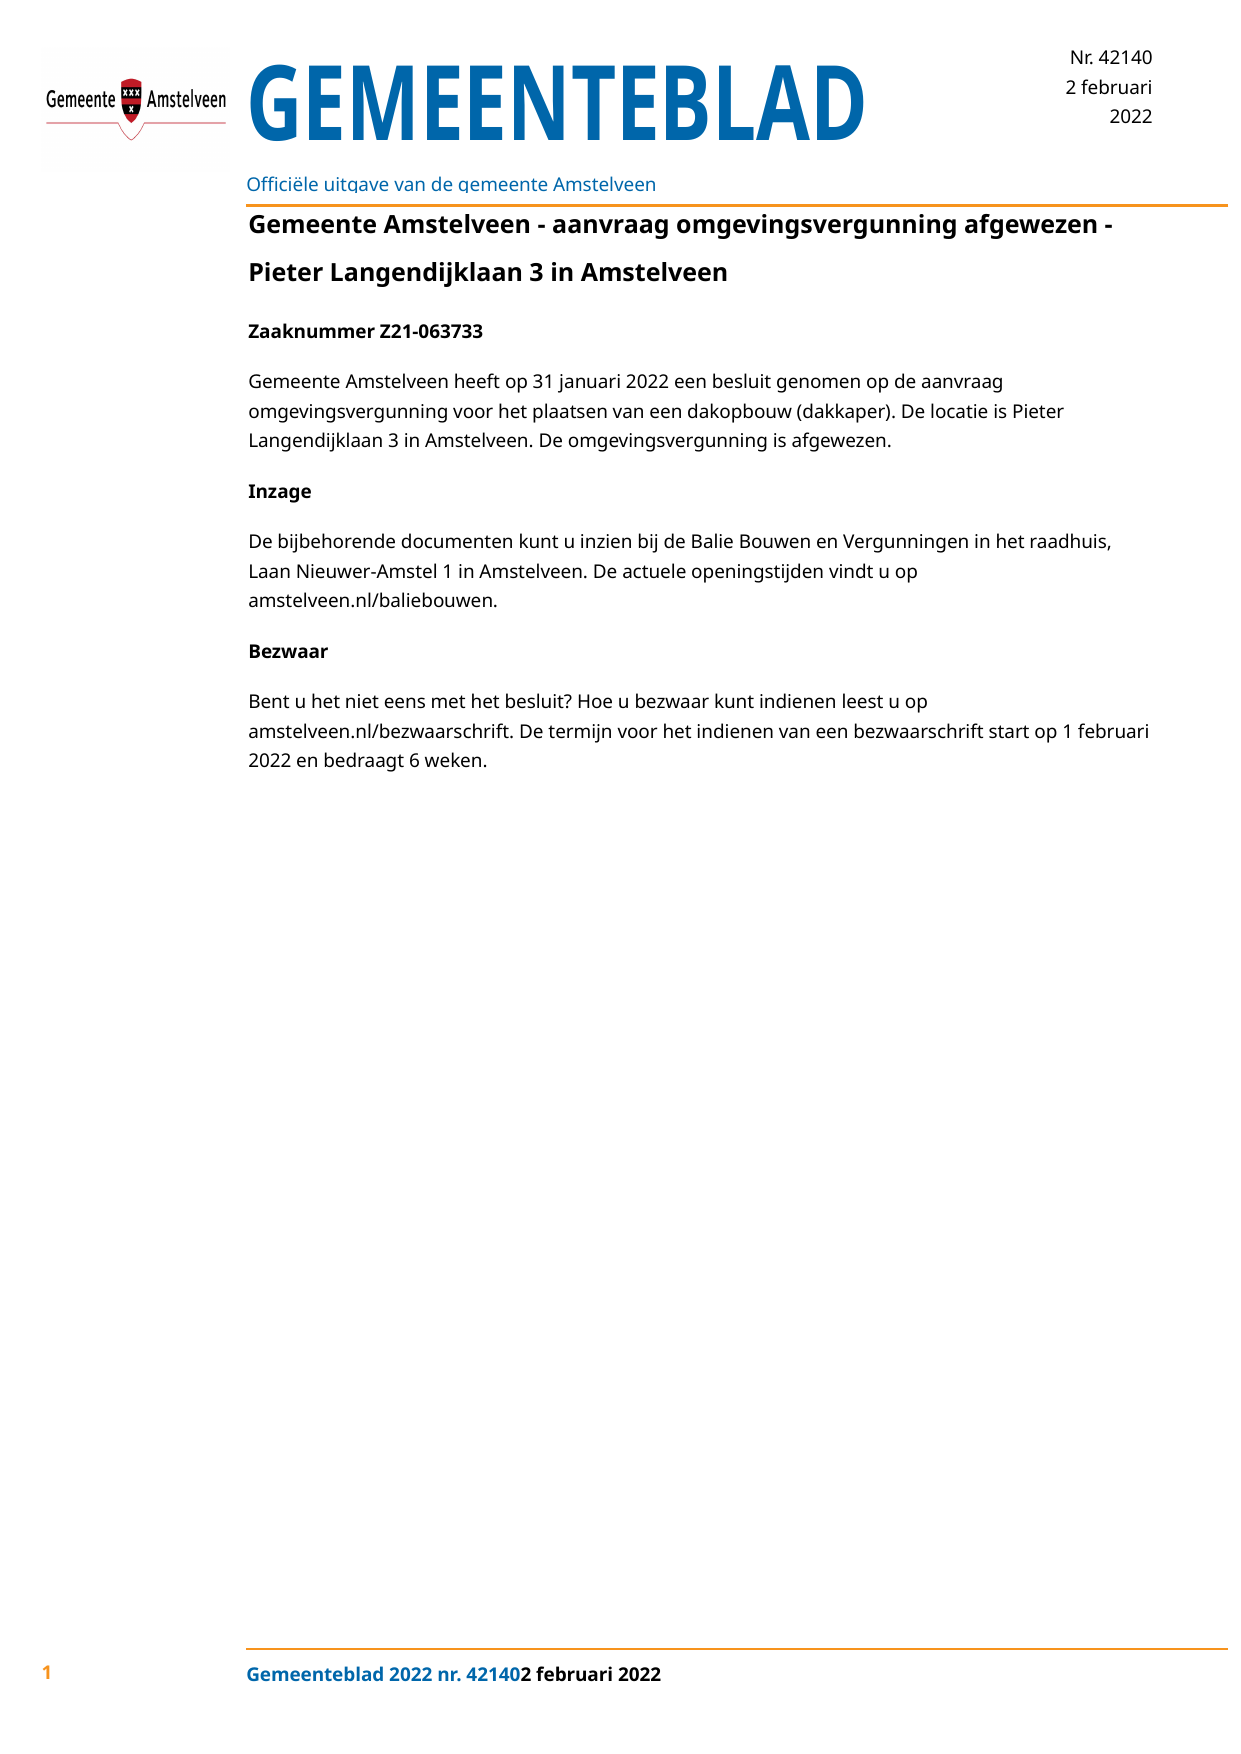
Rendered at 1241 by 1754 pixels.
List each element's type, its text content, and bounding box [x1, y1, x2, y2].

picture [41, 47, 231, 172]
text Gemeente Amstelveen - aanvraag omgevingsvergunning afgewezen - Pieter Langendijklaan 3 in Amstelveen [248, 207, 1152, 288]
text Gemeente Amstelveen heeft op 31 januari 2022 een besluit genomen op de aanvraag omgevingsvergunning voor het plaatsen van een dakopbouw (dakkaper). De locatie is Pieter Langendijklaan 3 in Amstelveen. De omgevingsvergunning is afgewezen. [248, 368, 1152, 453]
text Bezwaar [248, 638, 1152, 664]
text De bijbehorende documenten kunt u inzien bij de Balie Bouwen en Vergunningen in het raadhuis, Laan Nieuwer-Amstel 1 in Amstelveen. De actuele openingstijden vindt u op amstelveen.nl/baliebouwen. [248, 528, 1152, 613]
text Inzage [248, 478, 1152, 504]
text Zaaknummer Z21-063733 [248, 318, 1152, 344]
text Bent u het niet eens met het besluit? Hoe u bezwaar kunt indienen leest u op amstelveen.nl/bezwaarschrift. De termijn voor het indienen van een bezwaarschrift start op 1 februari 2022 en bedraagt 6 weken. [248, 688, 1152, 773]
